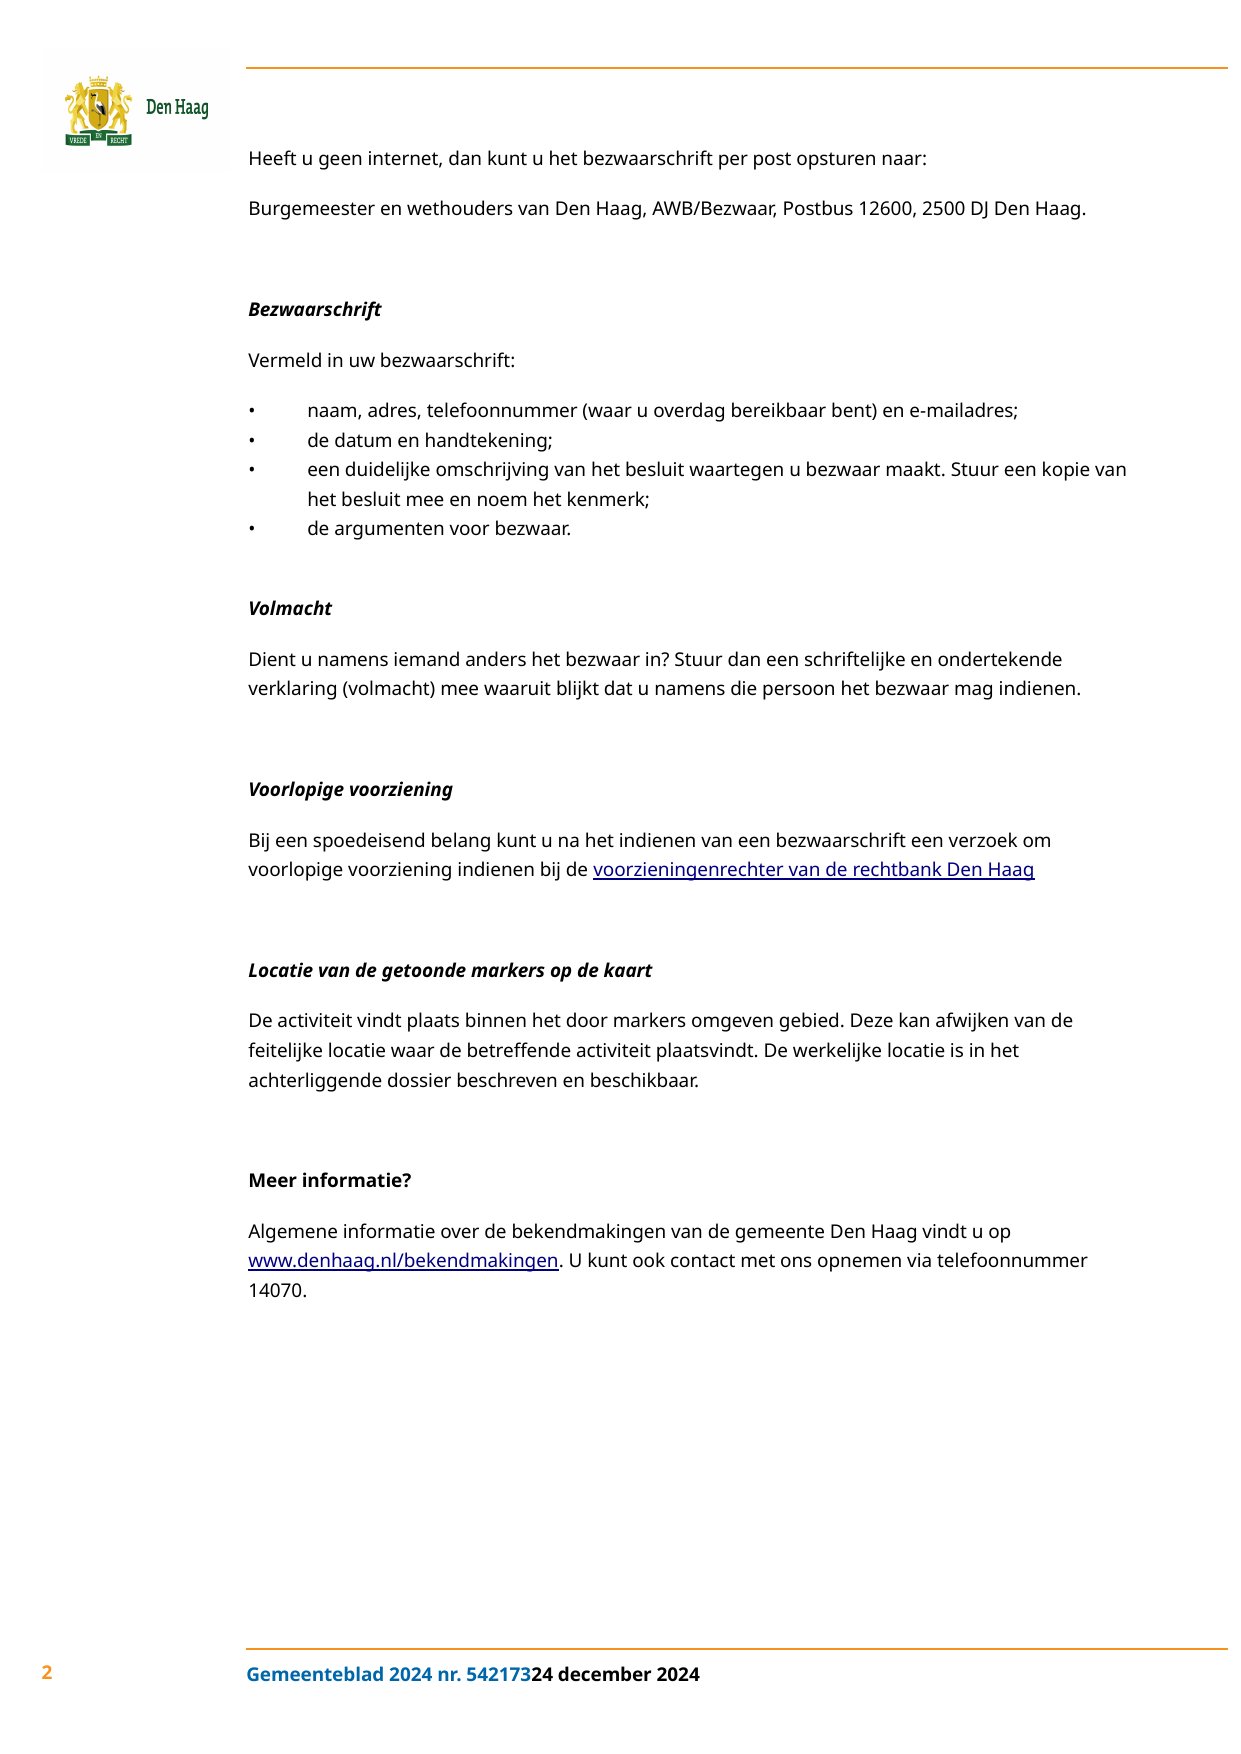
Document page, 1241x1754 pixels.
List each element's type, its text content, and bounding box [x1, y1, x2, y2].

list de argumenten voor bezwaar. [248, 516, 1152, 541]
text Bezwaarschrift [248, 296, 1152, 322]
list een duidelijke omschrijving van het besluit waartegen u bezwaar maakt. Stuur een kopie van het besluit mee en noem het kenmerk; [248, 456, 1152, 512]
list de datum en handtekening; [248, 427, 1152, 453]
text Meer informatie? [248, 1168, 1152, 1193]
text Heeft u geen internet, dan kunt u het bezwaarschrift per post opsturen naar: [248, 145, 1152, 171]
text Algemene informatie over de bekendmakingen van de gemeente Den Haag vindt u op www.denhaag.nl/bekendmakingen. U kunt ook contact met ons opnemen via telefoonnummer 14070. [248, 1218, 1152, 1303]
text Dient u namens iemand anders het bezwaar in? Stuur dan een schriftelijke en ondertekende verklaring (volmacht) mee waaruit blijkt dat u namens die persoon het bezwaar mag indienen. [248, 646, 1152, 701]
text Locatie van de getoonde markers op de kaart [248, 957, 1152, 983]
text De activiteit vindt plaats binnen het door markers omgeven gebied. Deze kan afwijken van de feitelijke locatie waar de betreffende activiteit plaatsvindt. De werkelijke locatie is in het achterliggende dossier beschreven en beschikbaar. [248, 1008, 1152, 1093]
text Voorlopige voorziening [248, 776, 1152, 802]
picture [41, 47, 231, 172]
text Volmacht [248, 596, 1152, 621]
list naam, adres, telefoonnummer (waar u overdag bereikbaar bent) en e-mailadres; [248, 397, 1152, 423]
text Burgemeester en wethouders van Den Haag, AWB/Bezwaar, Postbus 12600, 2500 DJ Den Haag. [248, 196, 1152, 221]
text Vermeld in uw bezwaarschrift: [248, 347, 1152, 373]
text Bij een spoedeisend belang kunt u na het indienen van een bezwaarschrift een verzoek om voorlopige voorziening indienen bij de voorzieningenrechter van de rechtbank Den Haag [248, 827, 1152, 882]
